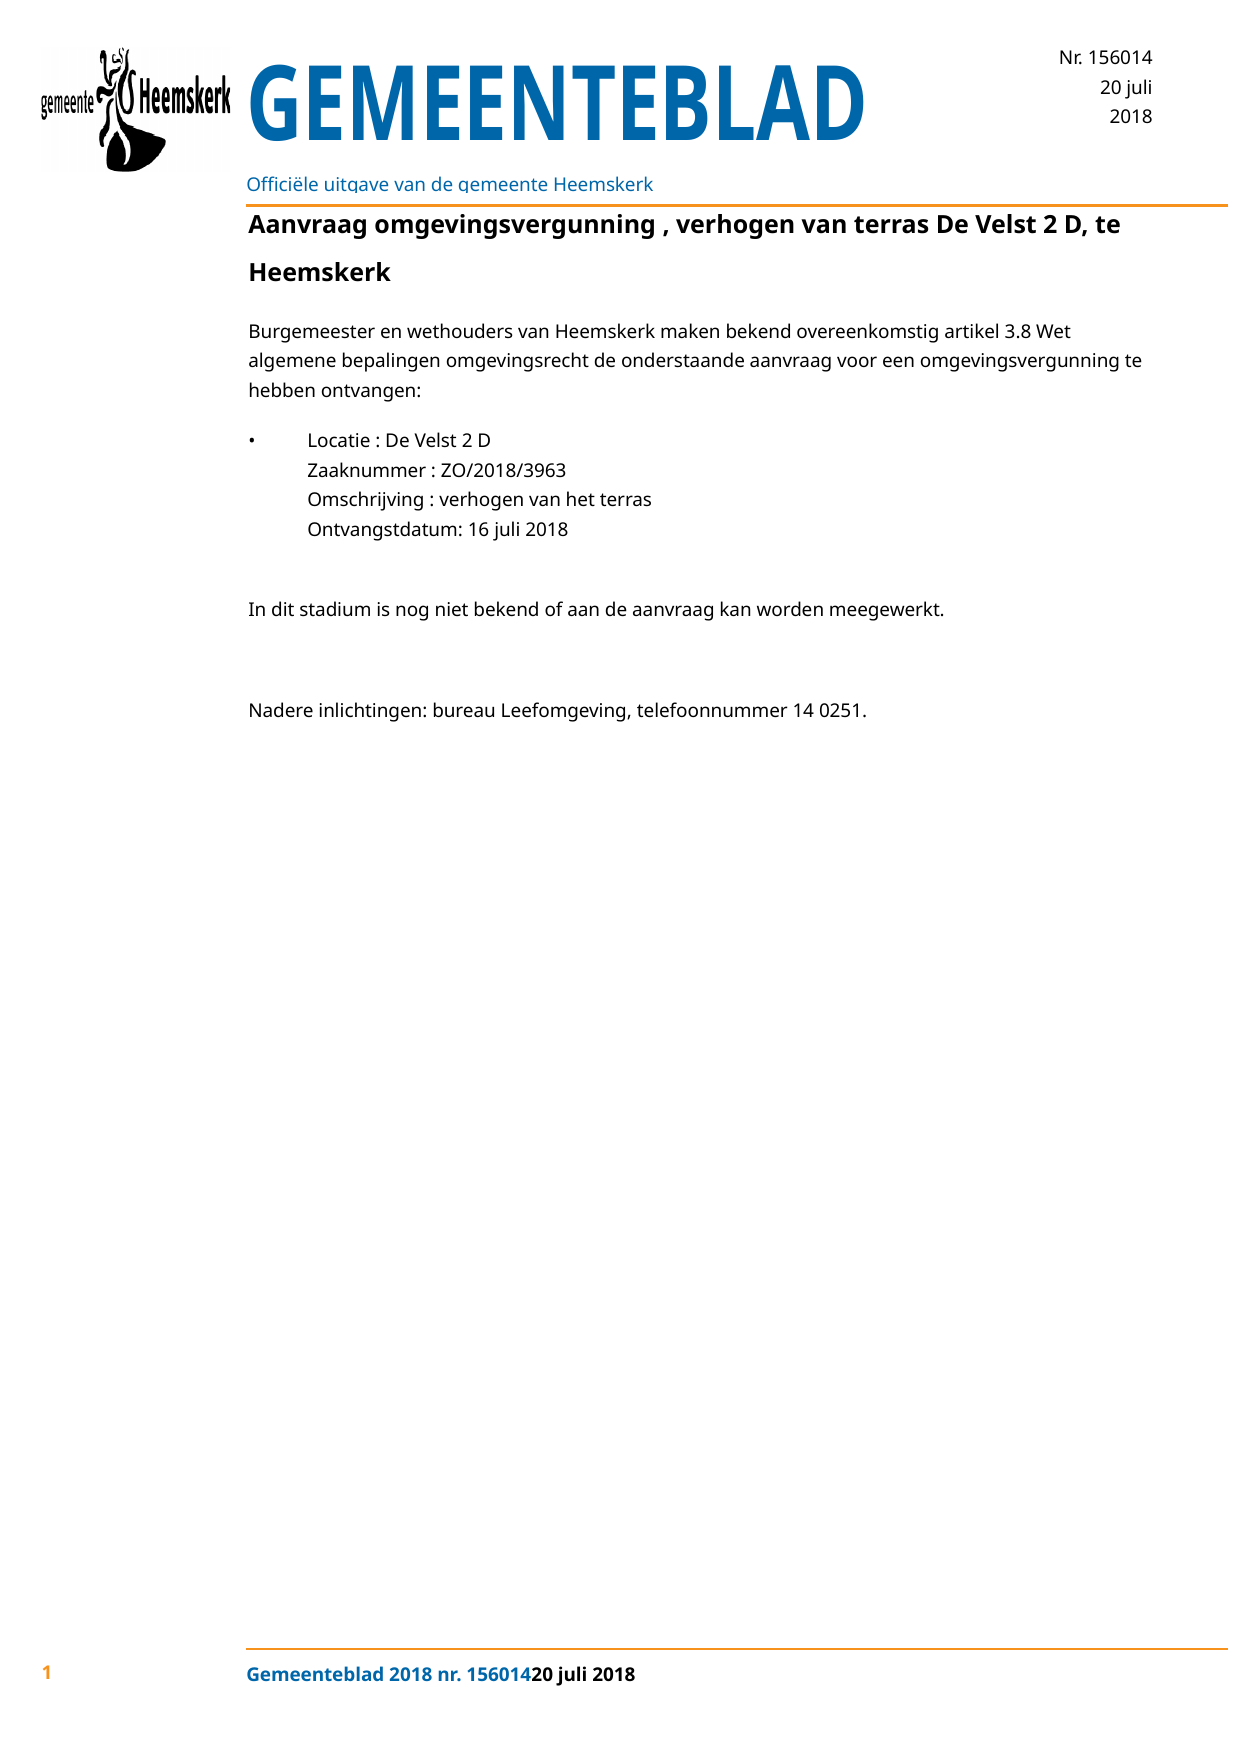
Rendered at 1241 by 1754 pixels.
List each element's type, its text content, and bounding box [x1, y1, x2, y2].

picture [41, 47, 231, 172]
list Omschrijving : verhogen van het terras [248, 487, 1152, 512]
list Locatie : De Velst 2 D [248, 427, 1152, 453]
text Burgemeester en wethouders van Heemskerk maken bekend overeenkomstig artikel 3.8 Wet algemene bepalingen omgevingsrecht de onderstaande aanvraag voor een omgevingsvergunning te hebben ontvangen: [248, 318, 1152, 403]
text In dit stadium is nog niet bekend of aan de aanvraag kan worden meegewerkt. [248, 596, 1152, 622]
list Ontvangstdatum: 16 juli 2018 [248, 516, 1152, 542]
list Zaaknummer : ZO/2018/3963 [248, 457, 1152, 483]
text Nadere inlichtingen: bureau Leefomgeving, telefoonnummer 14 0251. [248, 697, 1152, 723]
text Aanvraag omgevingsvergunning , verhogen van terras De Velst 2 D, te Heemskerk [248, 207, 1152, 288]
